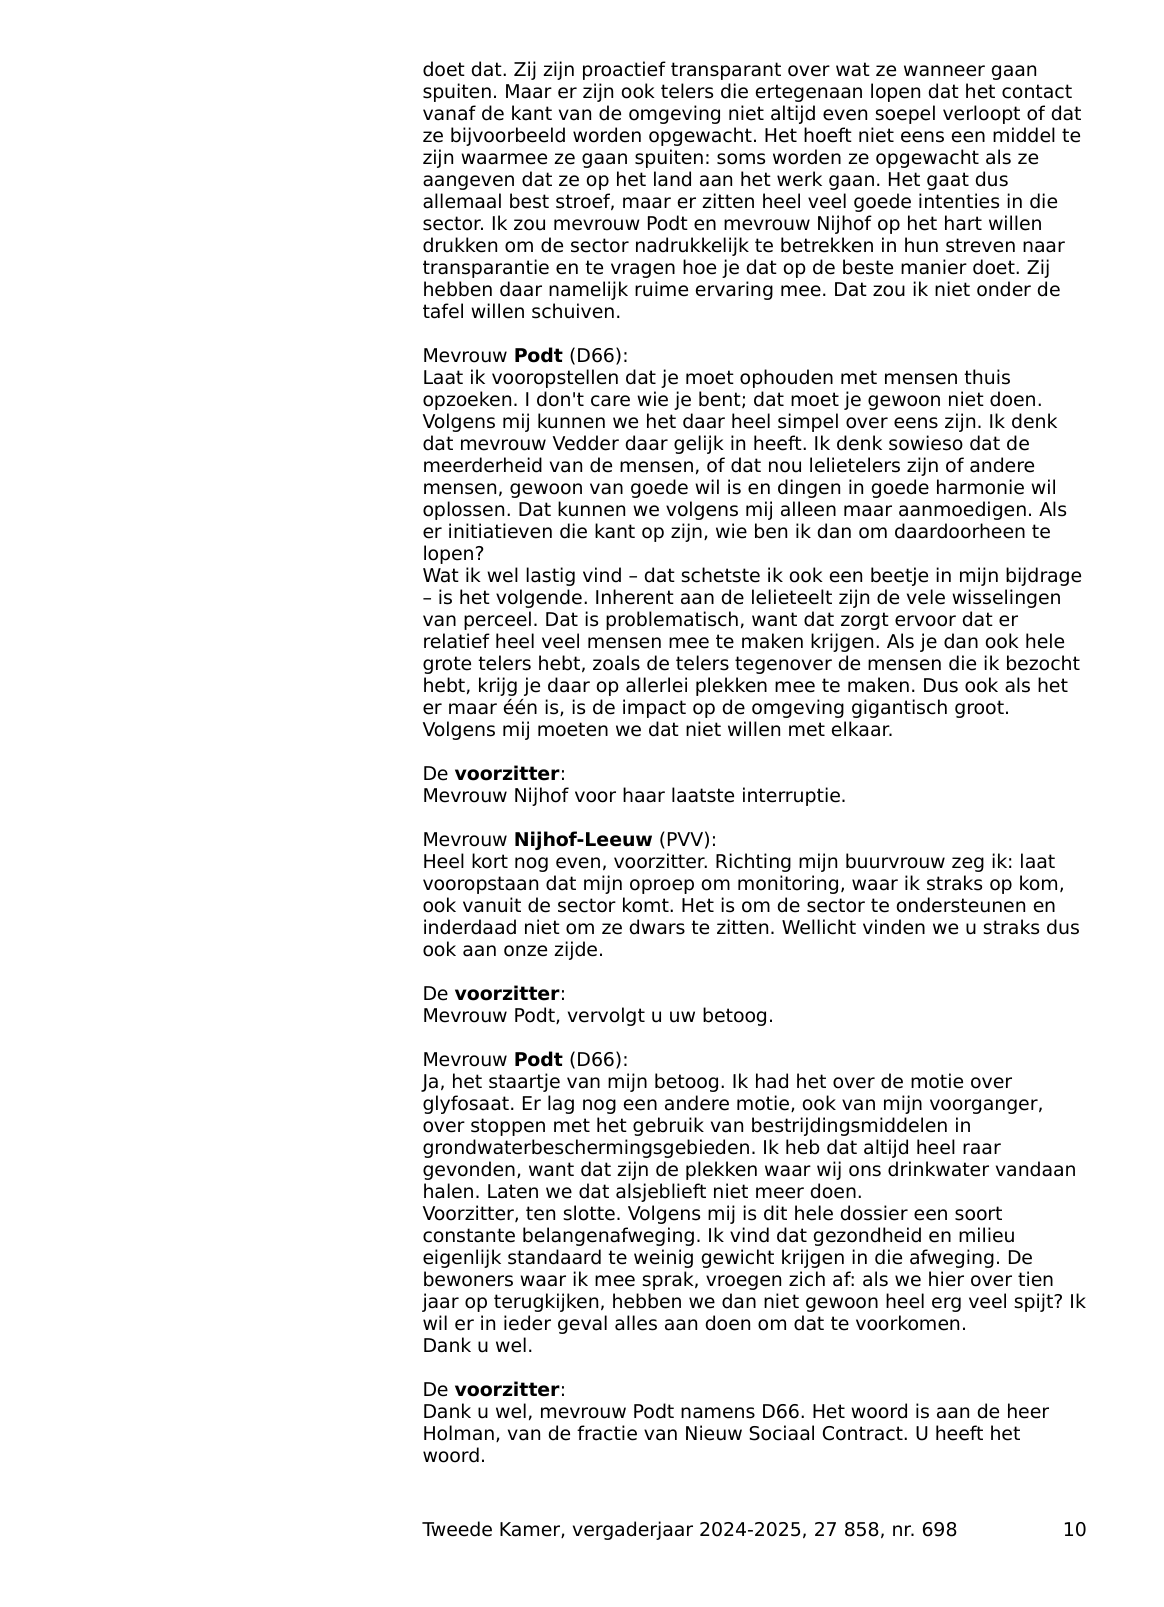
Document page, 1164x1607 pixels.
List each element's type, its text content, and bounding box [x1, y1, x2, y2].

text Mevrouw Nijhof-Leeuw (PVV): [422, 829, 1087, 851]
text Voorzitter, ten slotte. Volgens mij is dit hele dossier een soort constante belangenafweging. Ik vind dat gezondheid en milieu eigenlijk standaard te weinig gewicht krijgen in die afweging. De bewoners waar ik mee sprak, vroegen zich af: als we hier over tien jaar op terugkijken, hebben we dan niet gewoon heel erg veel spijt? Ik wil er in ieder geval alles aan doen om dat te voorkomen. [422, 1203, 1087, 1335]
text De voorzitter: [422, 763, 1087, 785]
text Mevrouw Nijhof voor haar laatste interruptie. [422, 785, 1087, 807]
text Wat ik wel lastig vind – dat schetste ik ook een beetje in mijn bijdrage – is het volgende. Inherent aan de lelieteelt zijn de vele wisselingen van perceel. Dat is problematisch, want dat zorgt ervoor dat er relatief heel veel mensen mee te maken krijgen. Als je dan ook hele grote telers hebt, zoals de telers tegenover de mensen die ik bezocht hebt, krijg je daar op allerlei plekken mee te maken. Dus ook als het er maar één is, is de impact op de omgeving gigantisch groot. Volgens mij moeten we dat niet willen met elkaar. [422, 565, 1087, 741]
text Dank u wel, mevrouw Podt namens D66. Het woord is aan de heer Holman, van de fractie van Nieuw Sociaal Contract. U heeft het woord. [422, 1401, 1087, 1467]
text Dank u wel. [422, 1335, 1087, 1357]
text Ja, het staartje van mijn betoog. Ik had het over de motie over glyfosaat. Er lag nog een andere motie, ook van mijn voorganger, over stoppen met het gebruik van bestrijdingsmiddelen in grondwaterbeschermingsgebieden. Ik heb dat altijd heel raar gevonden, want dat zijn de plekken waar wij ons drinkwater vandaan halen. Laten we dat alsjeblieft niet meer doen. [422, 1071, 1087, 1203]
text De voorzitter: [422, 1379, 1087, 1401]
text Mevrouw Podt, vervolgt u uw betoog. [422, 1005, 1087, 1027]
text Mevrouw Podt (D66): [422, 345, 1087, 367]
text Heel kort nog even, voorzitter. Richting mijn buurvrouw zeg ik: laat vooropstaan dat mijn oproep om monitoring, waar ik straks op kom, ook vanuit de sector komt. Het is om de sector te ondersteunen en inderdaad niet om ze dwars te zitten. Wellicht vinden we u straks dus ook aan onze zijde. [422, 851, 1087, 961]
text doet dat. Zij zijn proactief transparant over wat ze wanneer gaan spuiten. Maar er zijn ook telers die ertegenaan lopen dat het contact vanaf de kant van de omgeving niet altijd even soepel verloopt of dat ze bijvoorbeeld worden opgewacht. Het hoeft niet eens een middel te zijn waarmee ze gaan spuiten: soms worden ze opgewacht als ze aangeven dat ze op het land aan het werk gaan. Het gaat dus allemaal best stroef, maar er zitten heel veel goede intenties in die sector. Ik zou mevrouw Podt en mevrouw Nijhof op het hart willen drukken om de sector nadrukkelijk te betrekken in hun streven naar transparantie en te vragen hoe je dat op de beste manier doet. Zij hebben daar namelijk ruime ervaring mee. Dat zou ik niet onder de tafel willen schuiven. [422, 59, 1087, 323]
text De voorzitter: [422, 983, 1087, 1005]
text Mevrouw Podt (D66): [422, 1049, 1087, 1071]
text Laat ik vooropstellen dat je moet ophouden met mensen thuis opzoeken. I don't care wie je bent; dat moet je gewoon niet doen. Volgens mij kunnen we het daar heel simpel over eens zijn. Ik denk dat mevrouw Vedder daar gelijk in heeft. Ik denk sowieso dat de meerderheid van de mensen, of dat nou lelietelers zijn of andere mensen, gewoon van goede wil is en dingen in goede harmonie wil oplossen. Dat kunnen we volgens mij alleen maar aanmoedigen. Als er initiatieven die kant op zijn, wie ben ik dan om daardoorheen te lopen? [422, 367, 1087, 565]
